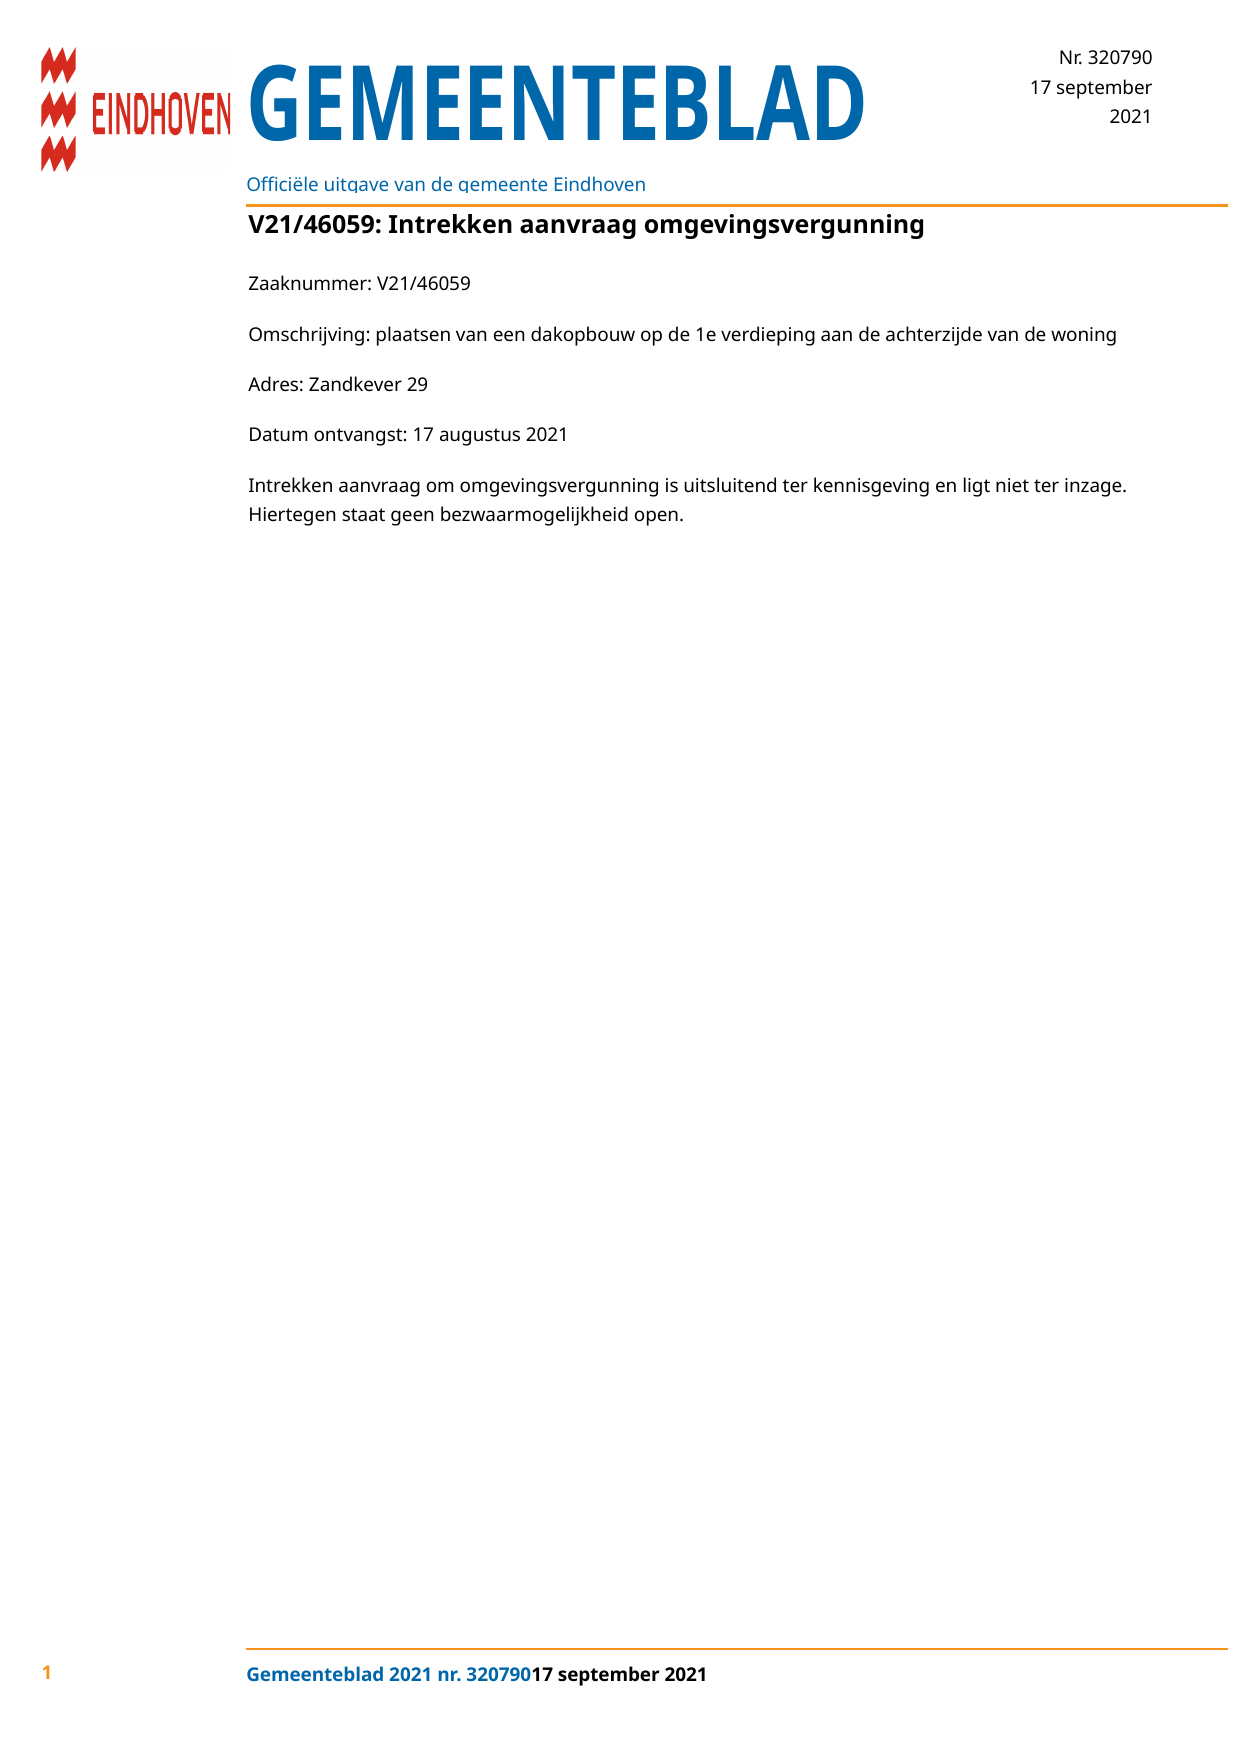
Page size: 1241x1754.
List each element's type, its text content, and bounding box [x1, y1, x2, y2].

picture [41, 47, 231, 172]
text Intrekken aanvraag om omgevingsvergunning is uitsluitend ter kennisgeving en ligt niet ter inzage. Hiertegen staat geen bezwaarmogelijkheid open. [248, 472, 1152, 527]
text Omschrijving: plaatsen van een dakopbouw op de 1e verdieping aan de achterzijde van de woning [248, 321, 1152, 346]
text Zaaknummer: V21/46059 [248, 270, 1152, 296]
text Datum ontvangst: 17 augustus 2021 [248, 422, 1152, 447]
text Adres: Zandkever 29 [248, 371, 1152, 397]
text V21/46059: Intrekken aanvraag omgevingsvergunning [248, 207, 1152, 241]
